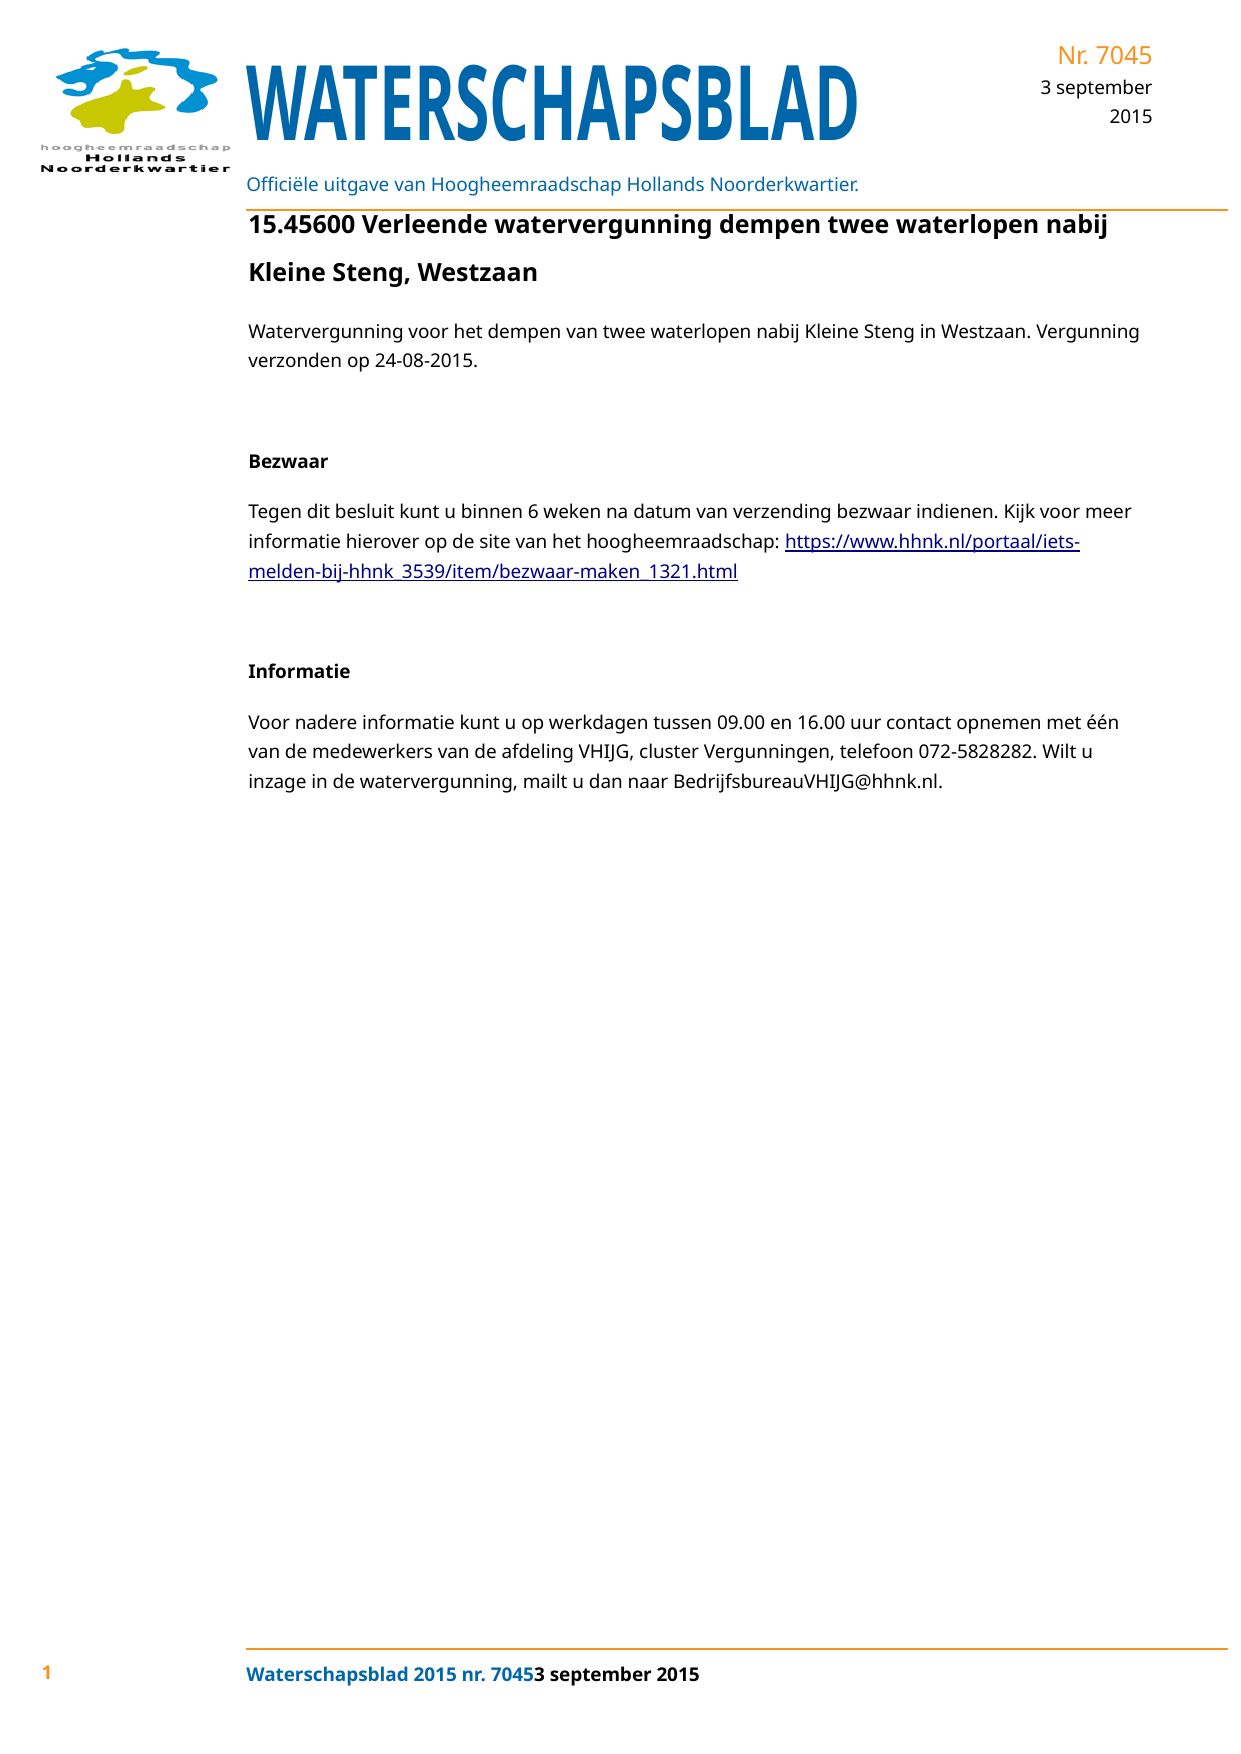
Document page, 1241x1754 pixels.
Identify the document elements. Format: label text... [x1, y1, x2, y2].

text Bezwaar [248, 448, 1152, 474]
text 15.45600 Verleende watervergunning dempen twee waterlopen nabij Kleine Steng, Westzaan [248, 211, 1152, 288]
picture [41, 47, 231, 172]
text Watervergunning voor het dempen van twee waterlopen nabij Kleine Steng in Westzaan. Vergunning verzonden op 24-08-2015. [248, 318, 1152, 373]
text Informatie [248, 659, 1152, 684]
text Voor nadere informatie kunt u op werkdagen tussen 09.00 en 16.00 uur contact opnemen met één van de medewerkers van de afdeling VHIJG, cluster Vergunningen, telefoon 072-5828282. Wilt u inzage in de watervergunning, mailt u dan naar BedrijfsbureauVHIJG@hhnk.nl. [248, 709, 1152, 794]
text Tegen dit besluit kunt u binnen 6 weken na datum van verzending bezwaar indienen. Kijk voor meer informatie hierover op de site van het hoogheemraadschap: https://www.hhnk.nl/portaal/iets-melden-bij-hhnk_3539/item/bezwaar-maken_1321.html [248, 499, 1152, 584]
